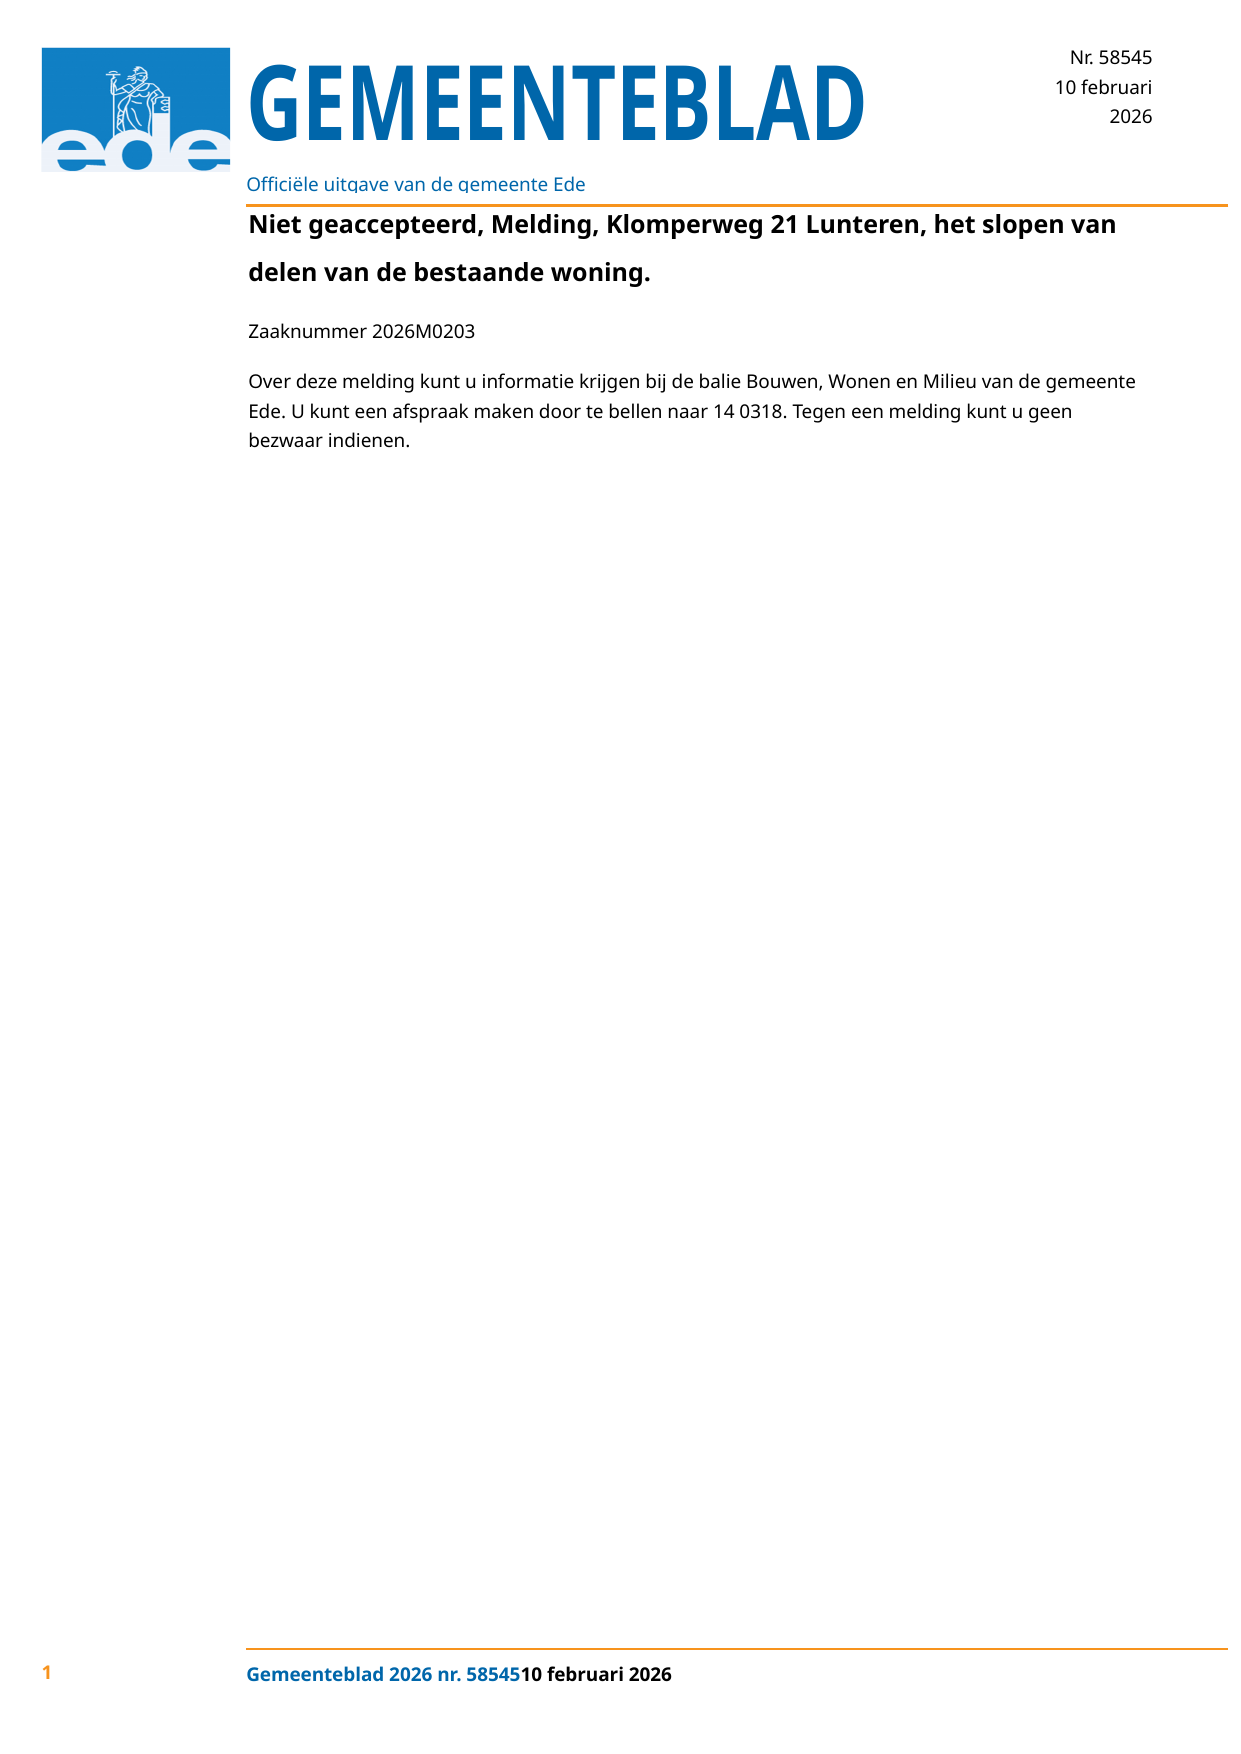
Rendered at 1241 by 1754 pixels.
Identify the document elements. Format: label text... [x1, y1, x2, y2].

text Zaaknummer 2026M0203 [248, 318, 1152, 344]
text Over deze melding kunt u informatie krijgen bij de balie Bouwen, Wonen en Milieu van de gemeente Ede. U kunt een afspraak maken door te bellen naar 14 0318. Tegen een melding kunt u geen bezwaar indienen. [248, 368, 1152, 453]
picture [41, 47, 231, 172]
text Niet geaccepteerd, Melding, Klomperweg 21 Lunteren, het slopen van delen van de bestaande woning. [248, 207, 1152, 288]
